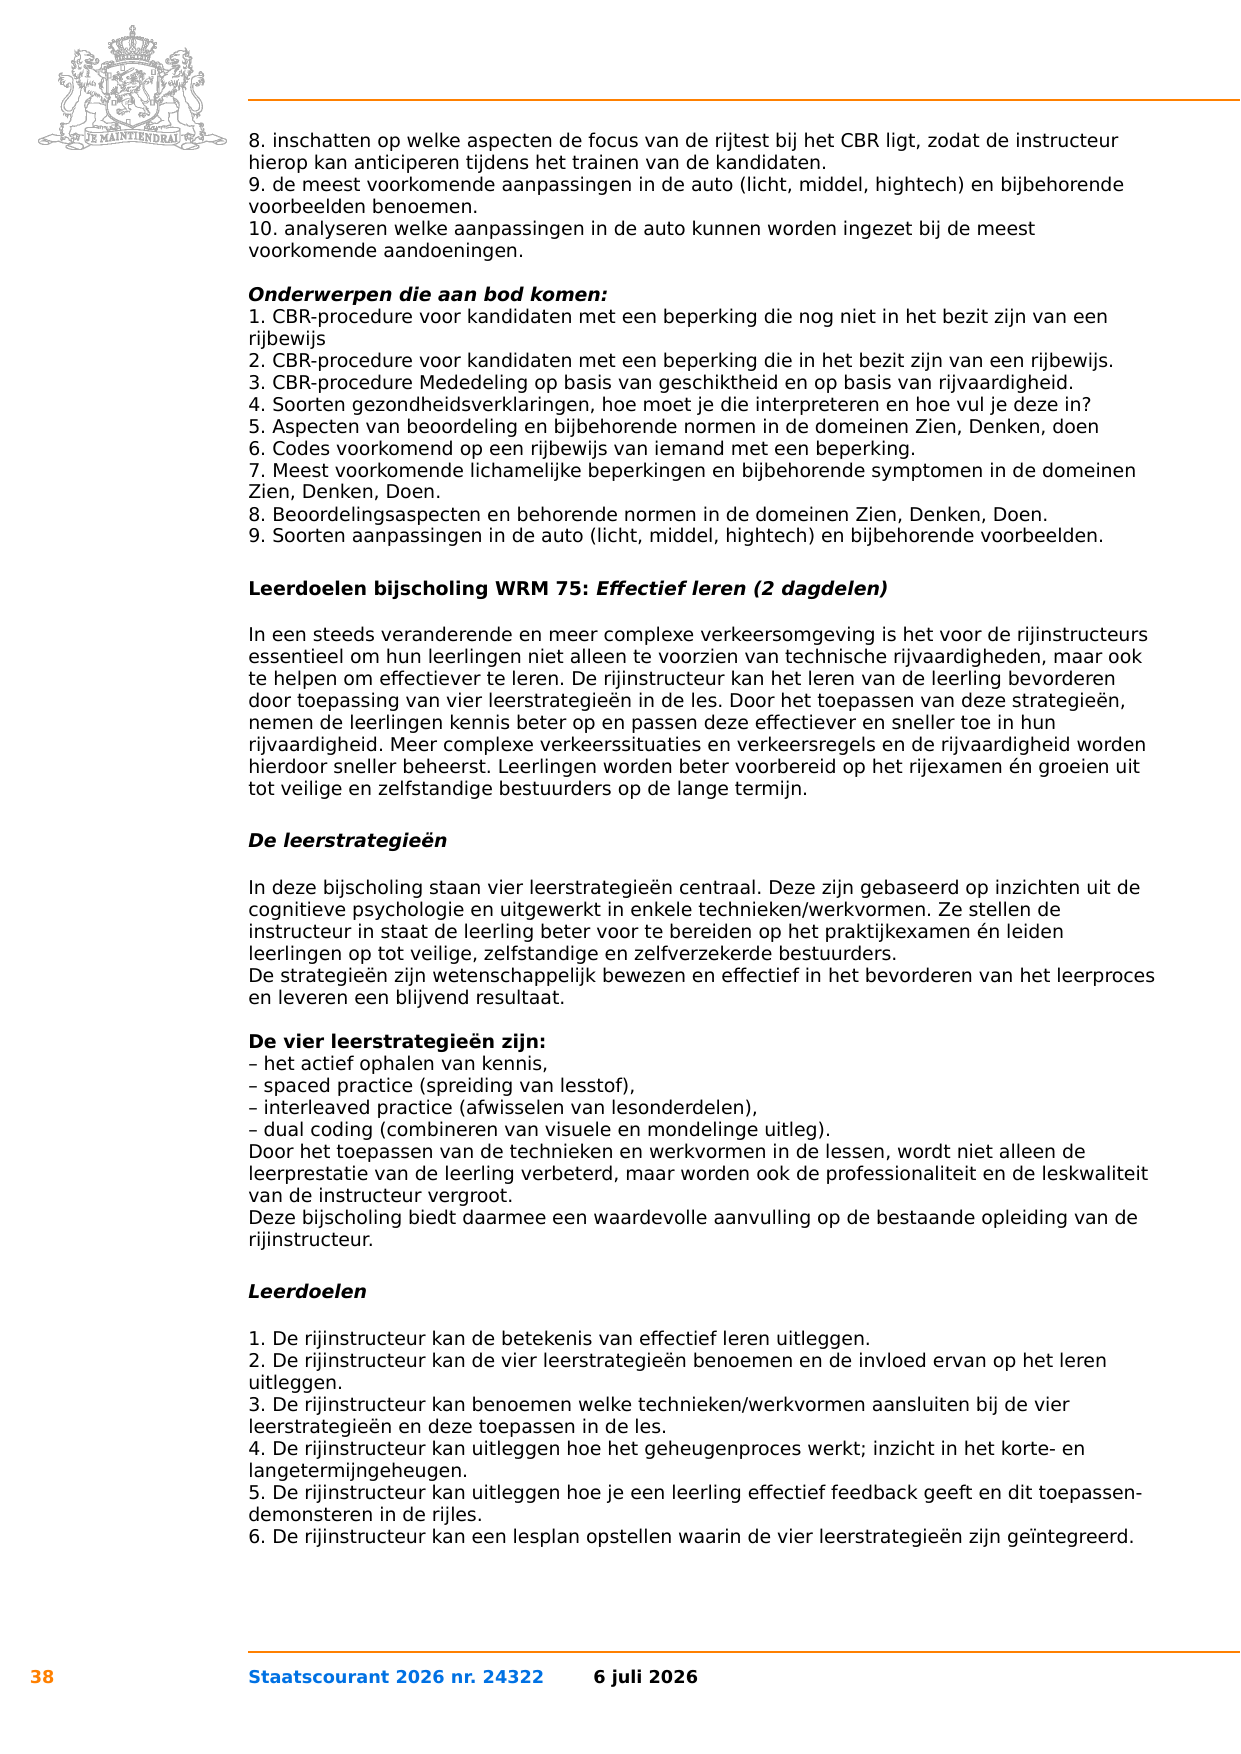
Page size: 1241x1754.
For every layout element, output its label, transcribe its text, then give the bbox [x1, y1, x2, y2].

subtitle Leerdoelen [248, 1281, 1163, 1303]
text – interleaved practice (afwisselen van lesonderdelen), [248, 1097, 1163, 1119]
text 8. inschatten op welke aspecten de focus van de rijtest bij het CBR ligt, zodat de instructeur hierop kan anticiperen tijdens het trainen van de kandidaten. [248, 130, 1163, 174]
text 8. Beoordelingsaspecten en behorende normen in de domeinen Zien, Denken, Doen. [248, 503, 1163, 525]
text 2. CBR-procedure voor kandidaten met een beperking die in het bezit zijn van een rijbewijs. [248, 349, 1163, 372]
text 4. De rijinstructeur kan uitleggen hoe het geheugenproces werkt; inzicht in het korte- en langetermijngeheugen. [248, 1438, 1163, 1482]
text 9. Soorten aanpassingen in de auto (licht, middel, hightech) en bijbehorende voorbeelden. [248, 525, 1163, 547]
text 1. De rijinstructeur kan de betekenis van effectief leren uitleggen. [248, 1328, 1163, 1350]
text In een steeds veranderende en meer complexe verkeersomgeving is het voor de rijinstructeurs essentieel om hun leerlingen niet alleen te voorzien van technische rijvaardigheden, maar ook te helpen om effectiever te leren. De rijinstructeur kan het leren van de leerling bevorderen door toepassing van vier leerstrategieën in de les. Door het toepassen van deze strategieën, nemen de leerlingen kennis beter op en passen deze effectiever en sneller toe in hun rijvaardigheid. Meer complexe verkeerssituaties en verkeersregels en de rijvaardigheid worden hierdoor sneller beheerst. Leerlingen worden beter voorbereid op het rijexamen én groeien uit tot veilige en zelfstandige bestuurders op de lange termijn. [248, 624, 1163, 800]
text Door het toepassen van de technieken en werkvormen in de lessen, wordt niet alleen de leerprestatie van de leerling verbeterd, maar worden ook de professionaliteit en de leskwaliteit van de instructeur vergroot. [248, 1141, 1163, 1207]
text 3. De rijinstructeur kan benoemen welke technieken/werkvormen aansluiten bij de vier leerstrategieën en deze toepassen in de les. [248, 1394, 1163, 1438]
text 3. CBR-procedure Mededeling op basis van geschiktheid en op basis van rijvaardigheid. [248, 372, 1163, 393]
text 5. Aspecten van beoordeling en bijbehorende normen in de domeinen Zien, Denken, doen [248, 416, 1163, 437]
picture [38, 25, 227, 150]
text In deze bijscholing staan vier leerstrategieën centraal. Deze zijn gebaseerd op inzichten uit de cognitieve psychologie en uitgewerkt in enkele technieken/werkvormen. Ze stellen de instructeur in staat de leerling beter voor te bereiden op het praktijkexamen én leiden leerlingen op tot veilige, zelfstandige en zelfverzekerde bestuurders. [248, 877, 1163, 965]
subtitle Leerdoelen bijscholing WRM 75: Effectief leren (2 dagdelen) [248, 577, 1163, 599]
text 10. analyseren welke aanpassingen in de auto kunnen worden ingezet bij de meest voorkomende aandoeningen. [248, 218, 1163, 262]
text – het actief ophalen van kennis, [248, 1053, 1163, 1075]
text 4. Soorten gezondheidsverklaringen, hoe moet je die interpreteren en hoe vul je deze in? [248, 393, 1163, 416]
text 6. Codes voorkomend op een rijbewijs van iemand met een beperking. [248, 437, 1163, 459]
text – dual coding (combineren van visuele en mondelinge uitleg). [248, 1119, 1163, 1141]
subtitle De leerstrategieën [248, 830, 1163, 852]
text Deze bijscholing biedt daarmee een waardevolle aanvulling op de bestaande opleiding van de rijinstructeur. [248, 1207, 1163, 1251]
text De vier leerstrategieën zijn: [248, 1031, 1163, 1053]
text De strategieën zijn wetenschappelijk bewezen en effectief in het bevorderen van het leerproces en leveren een blijvend resultaat. [248, 965, 1163, 1009]
text 2. De rijinstructeur kan de vier leerstrategieën benoemen en de invloed ervan op het leren uitleggen. [248, 1350, 1163, 1394]
text 6. De rijinstructeur kan een lesplan opstellen waarin de vier leerstrategieën zijn geïntegreerd. [248, 1526, 1163, 1547]
text 7. Meest voorkomende lichamelijke beperkingen en bijbehorende symptomen in de domeinen Zien, Denken, Doen. [248, 459, 1163, 503]
text 5. De rijinstructeur kan uitleggen hoe je een leerling effectief feedback geeft en dit toepassen-demonsteren in de rijles. [248, 1482, 1163, 1526]
text – spaced practice (spreiding van lesstof), [248, 1075, 1163, 1097]
text Onderwerpen die aan bod komen: [248, 284, 1163, 306]
text 1. CBR-procedure voor kandidaten met een beperking die nog niet in het bezit zijn van een rijbewijs [248, 306, 1163, 349]
text 9. de meest voorkomende aanpassingen in de auto (licht, middel, hightech) en bijbehorende voorbeelden benoemen. [248, 174, 1163, 218]
